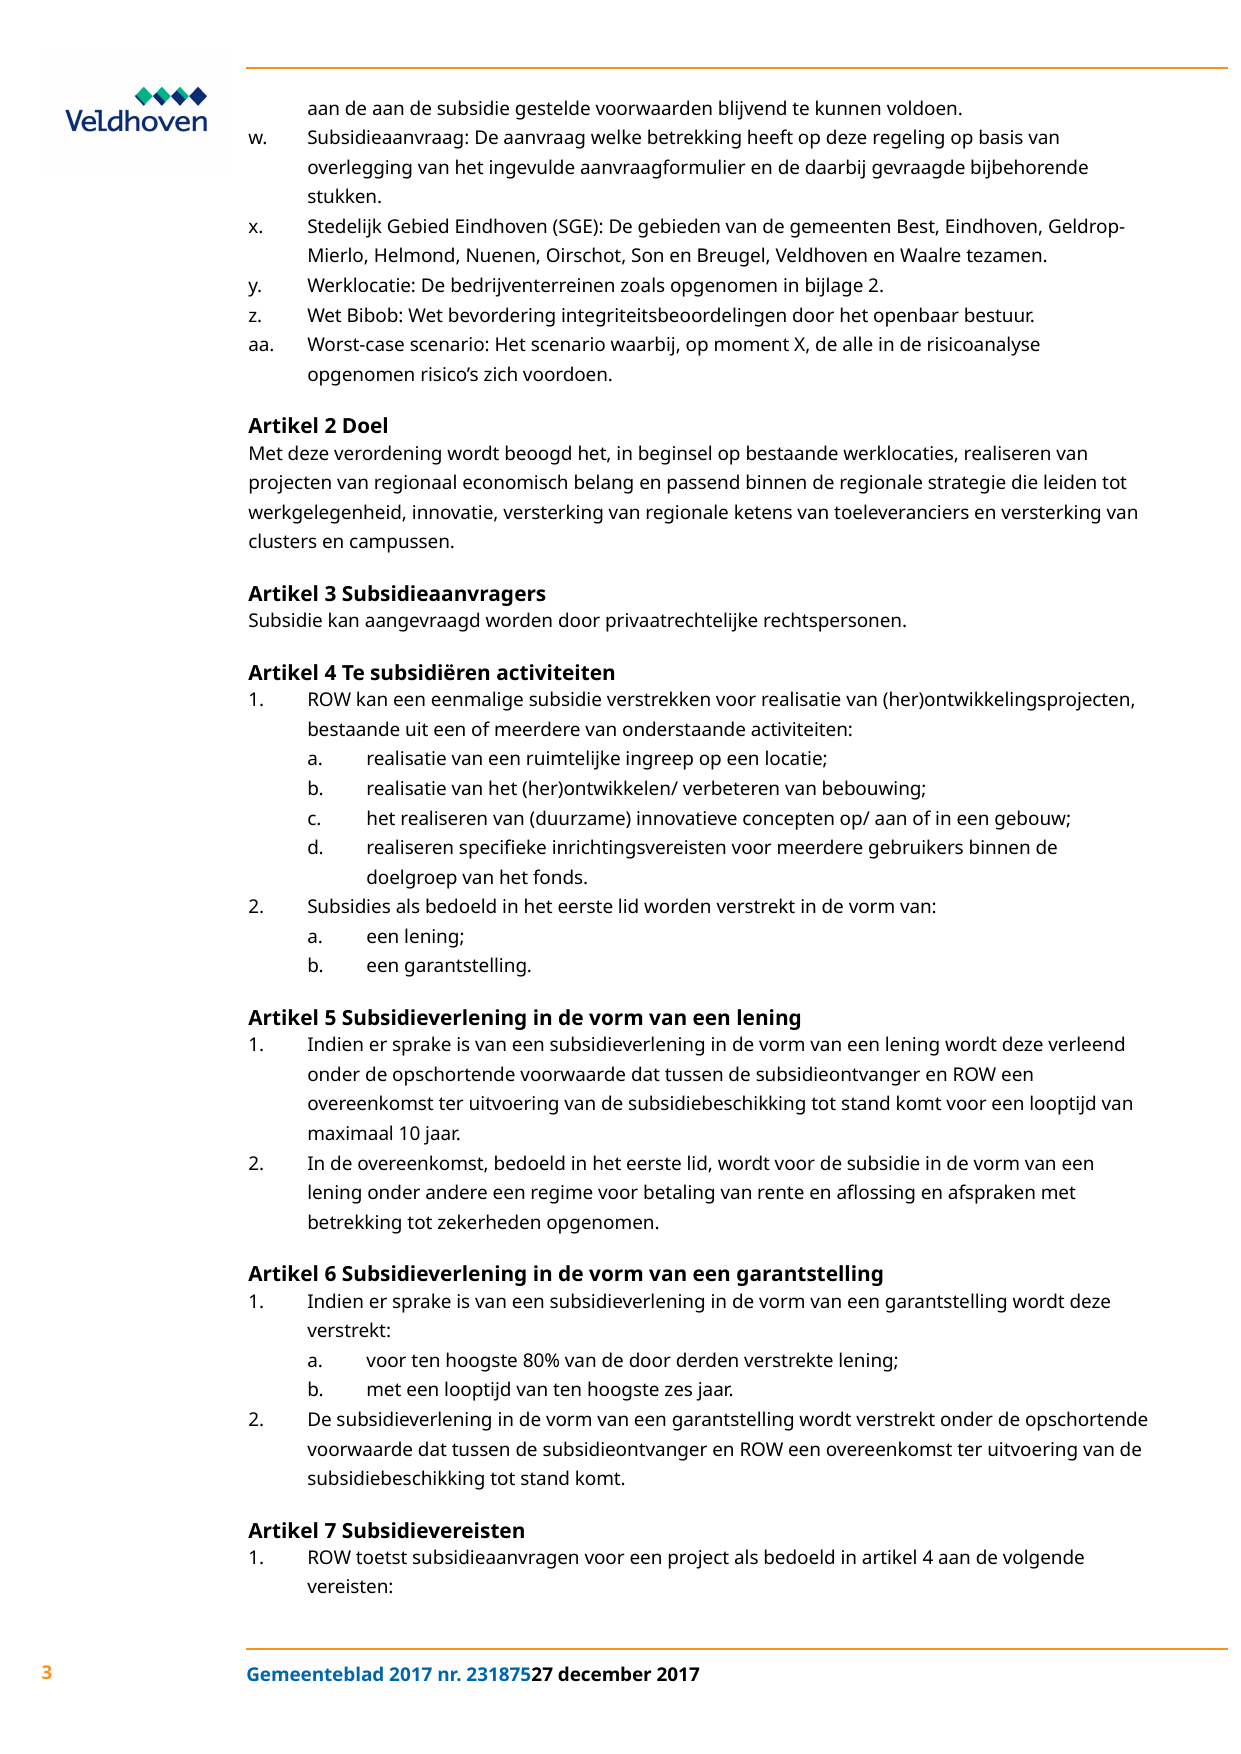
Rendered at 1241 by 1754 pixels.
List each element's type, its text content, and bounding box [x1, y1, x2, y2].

text Artikel 6 Subsidieverlening in de vorm van een garantstelling [248, 1259, 1152, 1288]
picture [41, 47, 231, 172]
list met een looptijd van ten hoogste zes jaar. [307, 1377, 1152, 1402]
text Artikel 2 Doel [248, 411, 1152, 440]
list aan de aan de subsidie gestelde voorwaarden blijvend te kunnen voldoen. [248, 95, 1152, 121]
list In de overeenkomst, bedoeld in het eerste lid, wordt voor de subsidie in de vorm van een lening onder andere een regime voor betaling van rente en aflossing en afspraken met betrekking tot zekerheden opgenomen. [248, 1150, 1152, 1235]
list het realiseren van (duurzame) innovatieve concepten op/ aan of in een gebouw; [307, 805, 1152, 830]
list Subsidies als bedoeld in het eerste lid worden verstrekt in de vorm van: [248, 893, 1152, 919]
list realisatie van een ruimtelijke ingreep op een locatie; [307, 746, 1152, 771]
list realiseren specifieke inrichtingsvereisten voor meerdere gebruikers binnen de doelgroep van het fonds. [307, 834, 1152, 889]
list Indien er sprake is van een subsidieverlening in de vorm van een lening wordt deze verleend onder de opschortende voorwaarde dat tussen de subsidieontvanger en ROW een overeenkomst ter uitvoering van de subsidiebeschikking tot stand komt voor een looptijd van maximaal 10 jaar. [248, 1031, 1152, 1146]
list Subsidieaanvraag: De aanvraag welke betrekking heeft op deze regeling op basis van overlegging van het ingevulde aanvraagformulier en de daarbij gevraagde bijbehorende stukken. [248, 124, 1152, 209]
text Artikel 5 Subsidieverlening in de vorm van een lening [248, 1003, 1152, 1031]
list Werklocatie: De bedrijventerreinen zoals opgenomen in bijlage 2. [248, 272, 1152, 298]
list een garantstelling. [307, 953, 1152, 978]
list realisatie van het (her)ontwikkelen/ verbeteren van bebouwing; [307, 775, 1152, 801]
text Artikel 7 Subsidievereisten [248, 1516, 1152, 1544]
list een lening; [307, 923, 1152, 949]
text Artikel 3 Subsidieaanvragers [248, 579, 1152, 607]
list ROW kan een eenmalige subsidie verstrekken voor realisatie van (her)ontwikkelingsprojecten, bestaande uit een of meerdere van onderstaande activiteiten: [248, 686, 1152, 742]
list Wet Bibob: Wet bevordering integriteitsbeoordelingen door het openbaar bestuur. [248, 302, 1152, 328]
list De subsidieverlening in de vorm van een garantstelling wordt verstrekt onder de opschortende voorwaarde dat tussen de subsidieontvanger en ROW een overeenkomst ter uitvoering van de subsidiebeschikking tot stand komt. [248, 1406, 1152, 1491]
text Artikel 4 Te subsidiëren activiteiten [248, 658, 1152, 686]
list Stedelijk Gebied Eindhoven (SGE): De gebieden van de gemeenten Best, Eindhoven, Geldrop-Mierlo, Helmond, Nuenen, Oirschot, Son en Breugel, Veldhoven en Waalre tezamen. [248, 213, 1152, 268]
text Met deze verordening wordt beoogd het, in beginsel op bestaande werklocaties, realiseren van projecten van regionaal economisch belang en passend binnen de regionale strategie die leiden tot werkgelegenheid, innovatie, versterking van regionale ketens van toeleveranciers en versterking van clusters en campussen. [248, 440, 1152, 554]
list ROW toetst subsidieaanvragen voor een project als bedoeld in artikel 4 aan de volgende vereisten: [248, 1544, 1152, 1599]
text Subsidie kan aangevraagd worden door privaatrechtelijke rechtspersonen. [248, 607, 1152, 633]
list voor ten hoogste 80% van de door derden verstrekte lening; [307, 1347, 1152, 1373]
list Worst-case scenario: Het scenario waarbij, op moment X, de alle in de risicoanalyse opgenomen risico’s zich voordoen. [248, 331, 1152, 387]
list Indien er sprake is van een subsidieverlening in de vorm van een garantstelling wordt deze verstrekt: [248, 1288, 1152, 1343]
